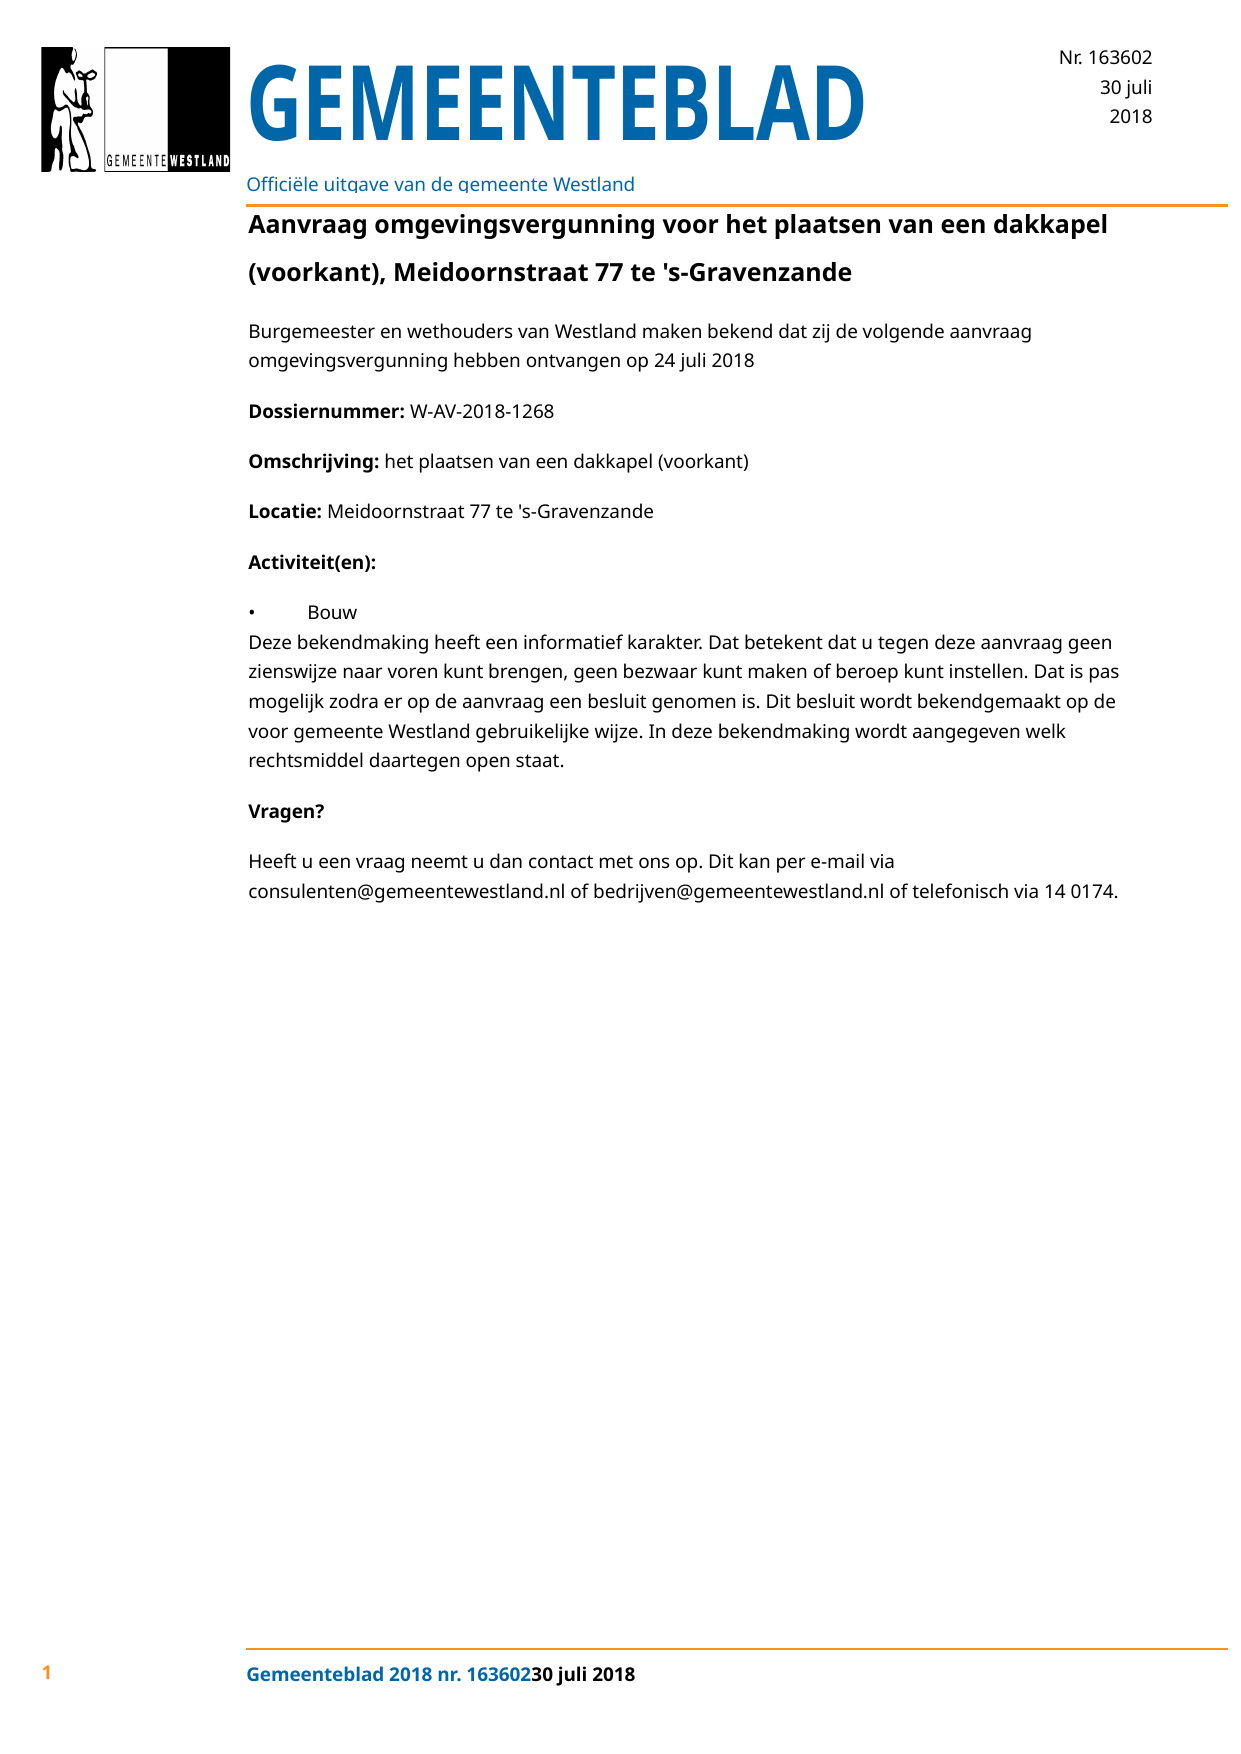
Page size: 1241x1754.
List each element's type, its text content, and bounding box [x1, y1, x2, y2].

text Dossiernummer: W-AV-2018-1268 [248, 398, 1152, 424]
text Omschrijving: het plaatsen van een dakkapel (voorkant) [248, 448, 1152, 474]
text Aanvraag omgevingsvergunning voor het plaatsen van een dakkapel (voorkant), Meidoornstraat 77 te 's-Gravenzande [248, 207, 1152, 288]
text Deze bekendmaking heeft een informatief karakter. Dat betekent dat u tegen deze aanvraag geen zienswijze naar voren kunt brengen, geen bezwaar kunt maken of beroep kunt instellen. Dat is pas mogelijk zodra er op de aanvraag een besluit genomen is. Dit besluit wordt bekendgemaakt op de voor gemeente Westland gebruikelijke wijze. In deze bekendmaking wordt aangegeven welk rechtsmiddel daartegen open staat. [248, 629, 1152, 773]
text Burgemeester en wethouders van Westland maken bekend dat zij de volgende aanvraag omgevingsvergunning hebben ontvangen op 24 juli 2018 [248, 318, 1152, 373]
text Activiteit(en): [248, 549, 1152, 575]
text Vragen? [248, 798, 1152, 824]
list Bouw [248, 599, 1152, 625]
picture [41, 47, 231, 172]
text Locatie: Meidoornstraat 77 te 's-Gravenzande [248, 499, 1152, 524]
text Heeft u een vraag neemt u dan contact met ons op. Dit kan per e-mail via consulenten@gemeentewestland.nl of bedrijven@gemeentewestland.nl of telefonisch via 14 0174. [248, 848, 1152, 904]
